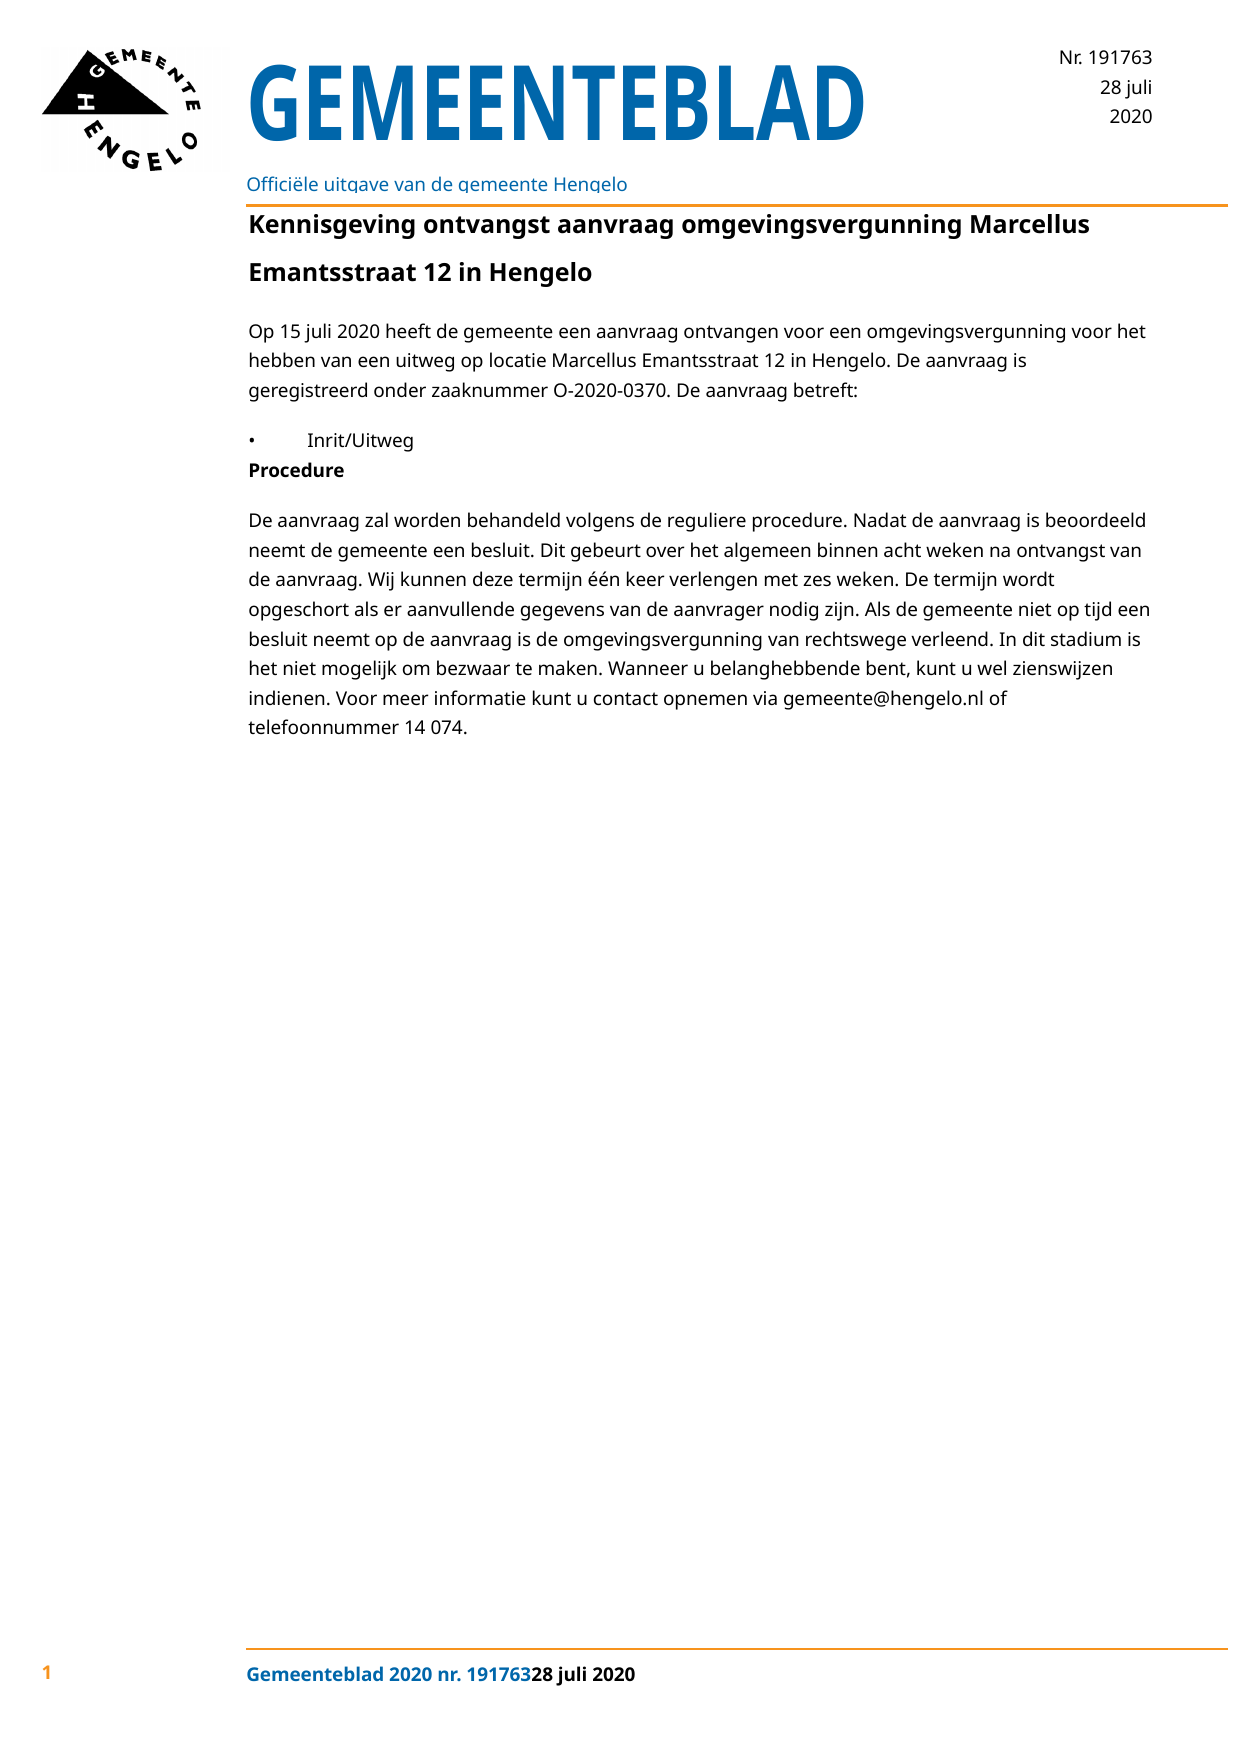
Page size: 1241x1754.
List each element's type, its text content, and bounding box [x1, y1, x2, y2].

picture [41, 47, 231, 172]
text De aanvraag zal worden behandeld volgens de reguliere procedure. Nadat de aanvraag is beoordeeld neemt de gemeente een besluit. Dit gebeurt over het algemeen binnen acht weken na ontvangst van de aanvraag. Wij kunnen deze termijn één keer verlengen met zes weken. De termijn wordt opgeschort als er aanvullende gegevens van de aanvrager nodig zijn. Als de gemeente niet op tijd een besluit neemt op de aanvraag is de omgevingsvergunning van rechtswege verleend. In dit stadium is het niet mogelijk om bezwaar te maken. Wanneer u belanghebbende bent, kunt u wel zienswijzen indienen. Voor meer informatie kunt u contact opnemen via gemeente@hengelo.nl of telefoonnummer 14 074. [248, 507, 1152, 740]
text Procedure [248, 457, 1152, 483]
text Kennisgeving ontvangst aanvraag omgevingsvergunning Marcellus Emantsstraat 12 in Hengelo [248, 207, 1152, 288]
text Op 15 juli 2020 heeft de gemeente een aanvraag ontvangen voor een omgevingsvergunning voor het hebben van een uitweg op locatie Marcellus Emantsstraat 12 in Hengelo. De aanvraag is geregistreerd onder zaaknummer O-2020-0370. De aanvraag betreft: [248, 318, 1152, 403]
list Inrit/Uitweg [248, 427, 1152, 453]
